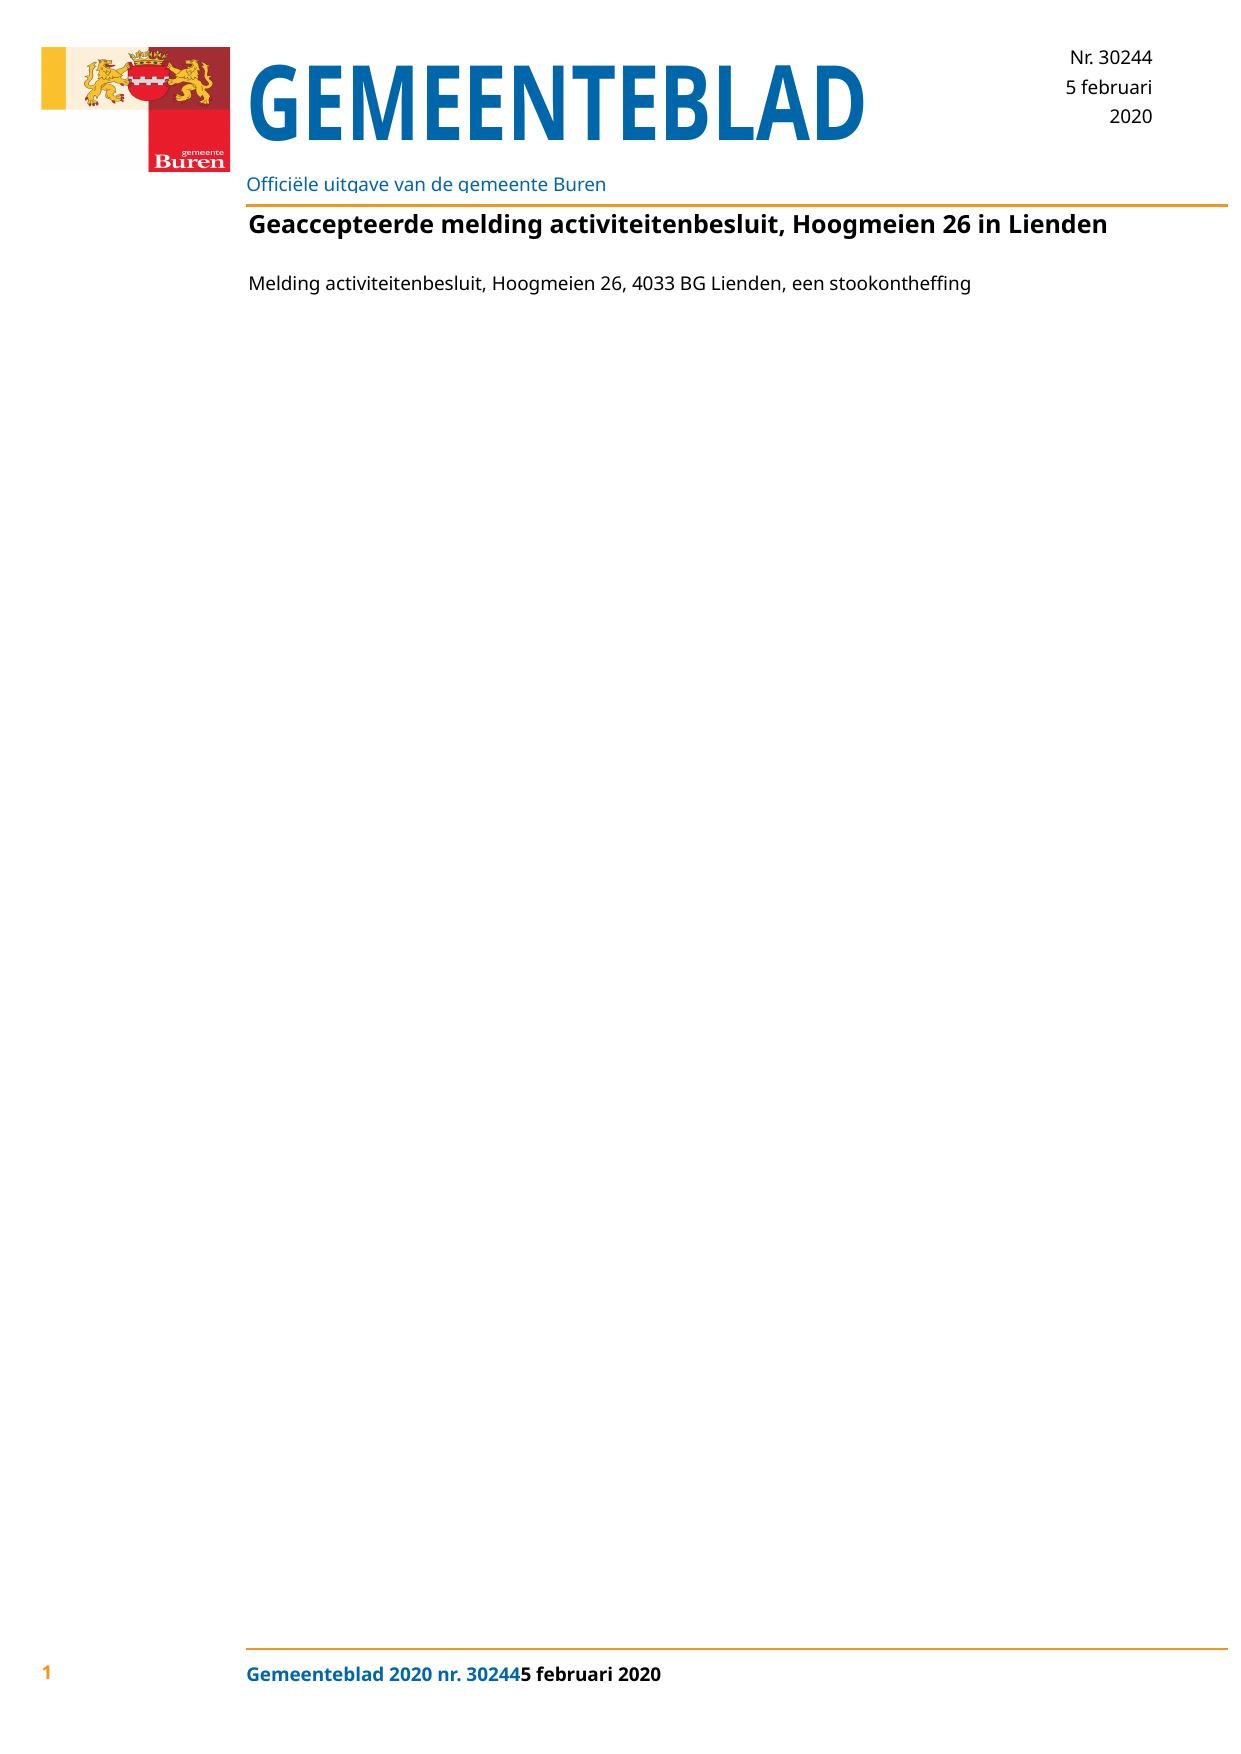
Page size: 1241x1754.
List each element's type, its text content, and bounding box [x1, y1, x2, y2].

text Geaccepteerde melding activiteitenbesluit, Hoogmeien 26 in Lienden [248, 207, 1152, 241]
text Melding activiteitenbesluit, Hoogmeien 26, 4033 BG Lienden, een stookontheffing [248, 270, 1152, 296]
picture [41, 47, 231, 172]
